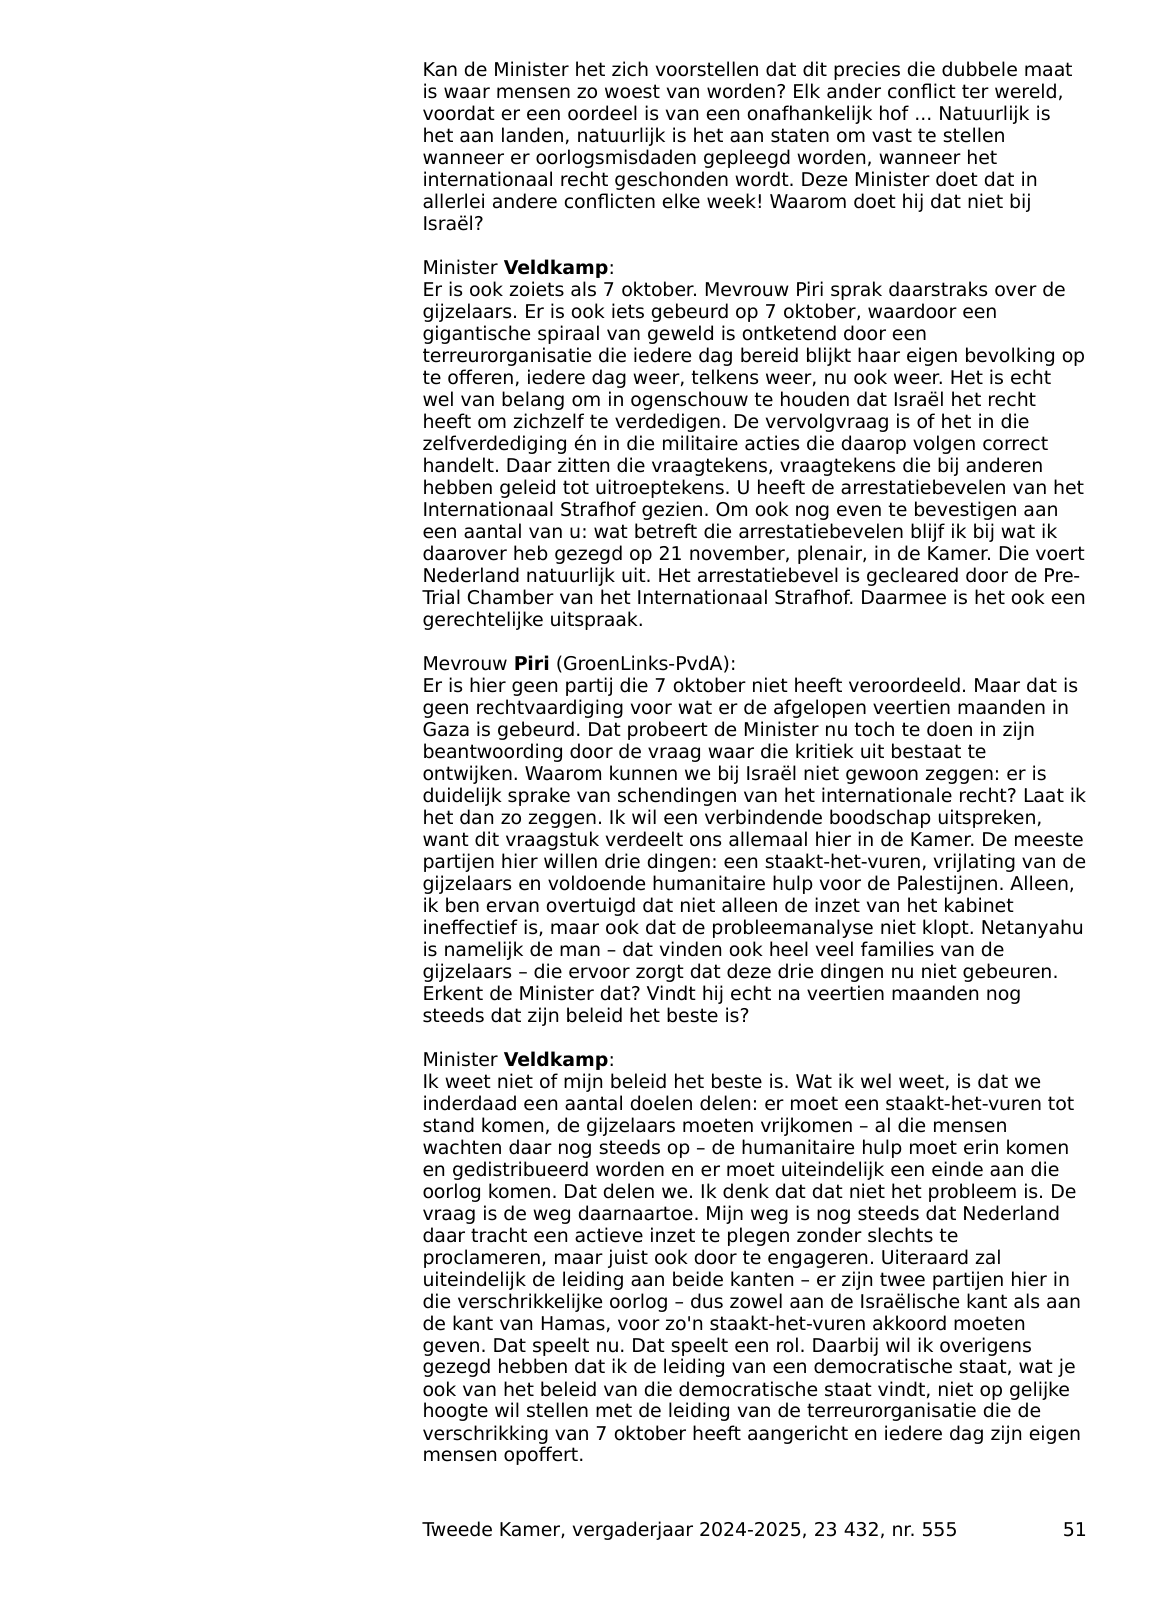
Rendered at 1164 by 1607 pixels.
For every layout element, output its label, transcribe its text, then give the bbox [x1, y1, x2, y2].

text Mevrouw Piri (GroenLinks-PvdA): [422, 653, 1087, 675]
text Minister Veldkamp: [422, 1049, 1087, 1071]
text Ik weet niet of mijn beleid het beste is. Wat ik wel weet, is dat we inderdaad een aantal doelen delen: er moet een staakt-het-vuren tot stand komen, de gijzelaars moeten vrijkomen – al die mensen wachten daar nog steeds op – de humanitaire hulp moet erin komen en gedistribueerd worden en er moet uiteindelijk een einde aan die oorlog komen. Dat delen we. Ik denk dat dat niet het probleem is. De vraag is de weg daarnaartoe. Mijn weg is nog steeds dat Nederland daar tracht een actieve inzet te plegen zonder slechts te proclameren, maar juist ook door te engageren. Uiteraard zal uiteindelijk de leiding aan beide kanten – er zijn twee partijen hier in die verschrikkelijke oorlog – dus zowel aan de Israëlische kant als aan de kant van Hamas, voor zo'n staakt-het-vuren akkoord moeten geven. Dat speelt nu. Dat speelt een rol. Daarbij wil ik overigens gezegd hebben dat ik de leiding van een democratische staat, wat je ook van het beleid van die democratische staat vindt, niet op gelijke hoogte wil stellen met de leiding van de terreurorganisatie die de verschrikking van 7 oktober heeft aangericht en iedere dag zijn eigen mensen opoffert. [422, 1071, 1087, 1466]
text Kan de Minister het zich voorstellen dat dit precies die dubbele maat is waar mensen zo woest van worden? Elk ander conflict ter wereld, voordat er een oordeel is van een onafhankelijk hof ... Natuurlijk is het aan landen, natuurlijk is het aan staten om vast te stellen wanneer er oorlogsmisdaden gepleegd worden, wanneer het internationaal recht geschonden wordt. Deze Minister doet dat in allerlei andere conflicten elke week! Waarom doet hij dat niet bij Israël? [422, 59, 1087, 235]
text Minister Veldkamp: [422, 257, 1087, 279]
text Er is ook zoiets als 7 oktober. Mevrouw Piri sprak daarstraks over de gijzelaars. Er is ook iets gebeurd op 7 oktober, waardoor een gigantische spiraal van geweld is ontketend door een terreurorganisatie die iedere dag bereid blijkt haar eigen bevolking op te offeren, iedere dag weer, telkens weer, nu ook weer. Het is echt wel van belang om in ogenschouw te houden dat Israël het recht heeft om zichzelf te verdedigen. De vervolgvraag is of het in die zelfverdediging én in die militaire acties die daarop volgen correct handelt. Daar zitten die vraagtekens, vraagtekens die bij anderen hebben geleid tot uitroeptekens. U heeft de arrestatiebevelen van het Internationaal Strafhof gezien. Om ook nog even te bevestigen aan een aantal van u: wat betreft die arrestatiebevelen blijf ik bij wat ik daarover heb gezegd op 21 november, plenair, in de Kamer. Die voert Nederland natuurlijk uit. Het arrestatiebevel is gecleared door de Pre-Trial Chamber van het Internationaal Strafhof. Daarmee is het ook een gerechtelijke uitspraak. [422, 279, 1087, 631]
text Er is hier geen partij die 7 oktober niet heeft veroordeeld. Maar dat is geen rechtvaardiging voor wat er de afgelopen veertien maanden in Gaza is gebeurd. Dat probeert de Minister nu toch te doen in zijn beantwoording door de vraag waar die kritiek uit bestaat te ontwijken. Waarom kunnen we bij Israël niet gewoon zeggen: er is duidelijk sprake van schendingen van het internationale recht? Laat ik het dan zo zeggen. Ik wil een verbindende boodschap uitspreken, want dit vraagstuk verdeelt ons allemaal hier in de Kamer. De meeste partijen hier willen drie dingen: een staakt-het-vuren, vrijlating van de gijzelaars en voldoende humanitaire hulp voor de Palestijnen. Alleen, ik ben ervan overtuigd dat niet alleen de inzet van het kabinet ineffectief is, maar ook dat de probleemanalyse niet klopt. Netanyahu is namelijk de man – dat vinden ook heel veel families van de gijzelaars – die ervoor zorgt dat deze drie dingen nu niet gebeuren. Erkent de Minister dat? Vindt hij echt na veertien maanden nog steeds dat zijn beleid het beste is? [422, 675, 1087, 1027]
